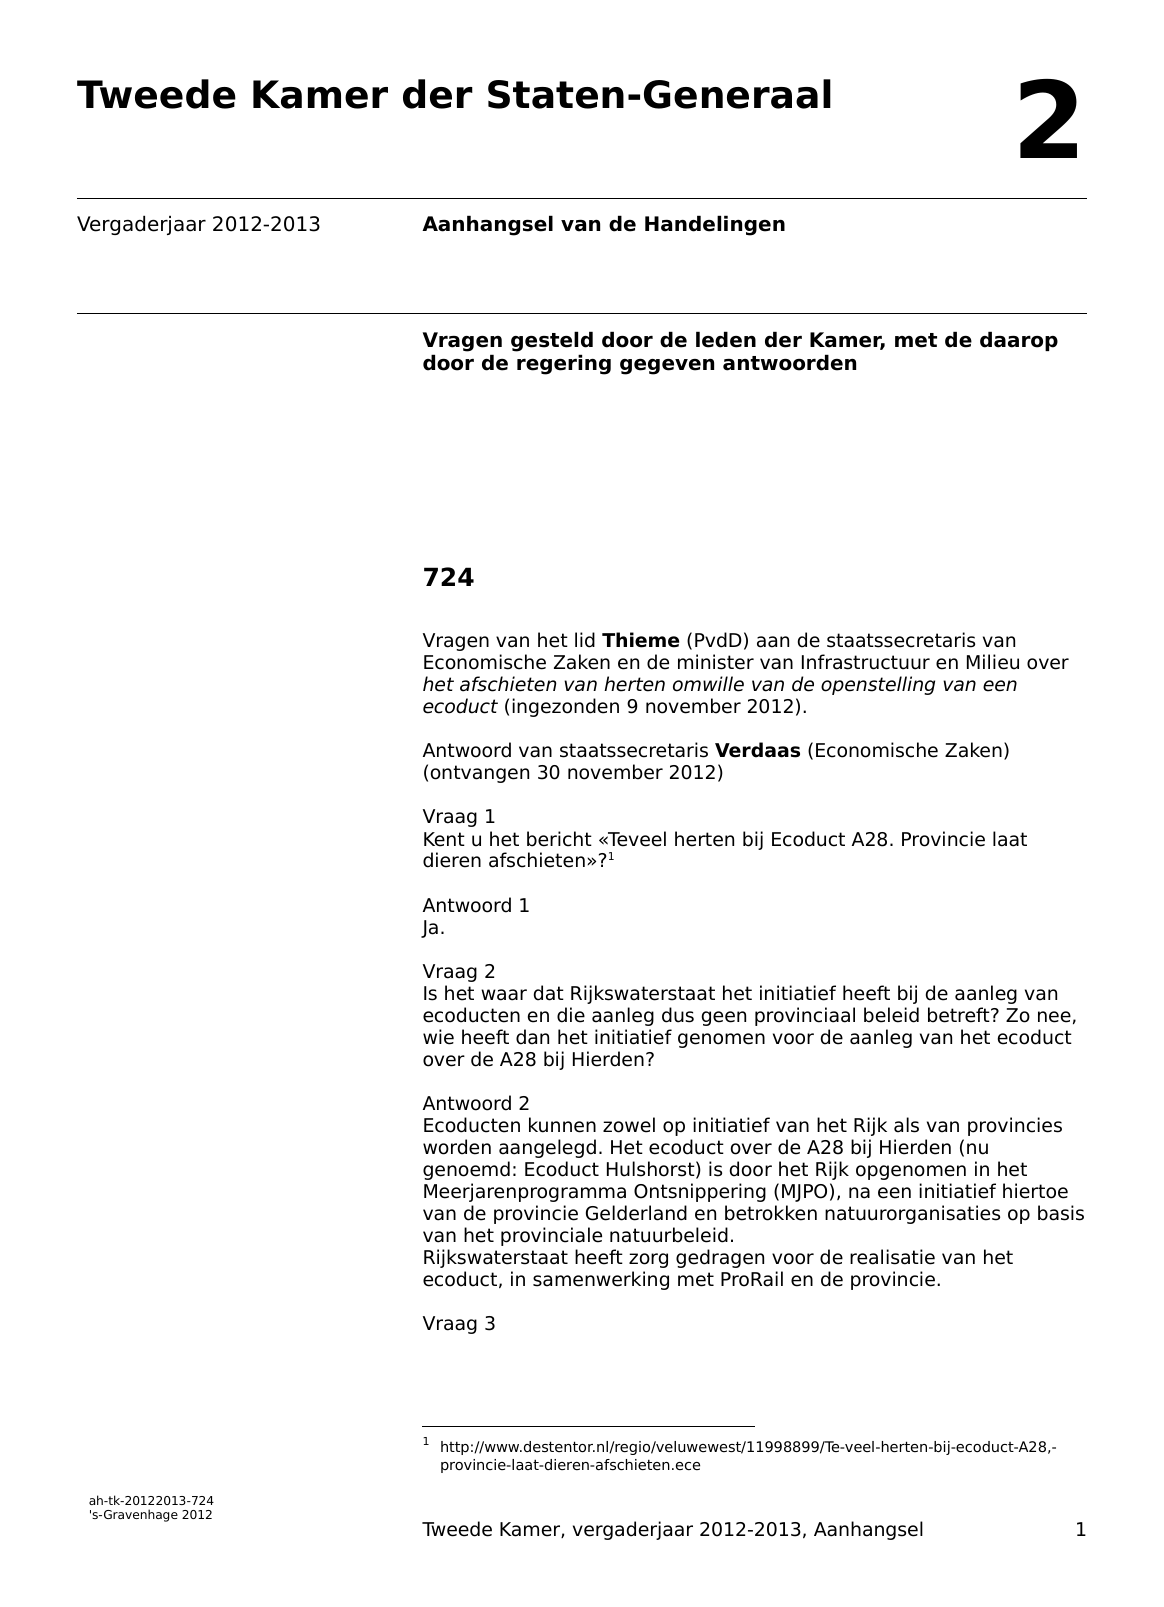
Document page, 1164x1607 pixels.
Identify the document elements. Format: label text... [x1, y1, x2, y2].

text ah-tk-20122013-724 [88, 1494, 323, 1508]
text Vraag 3 [422, 1313, 1087, 1335]
text Antwoord 1 [422, 894, 1087, 917]
text Ja. [422, 917, 1087, 938]
text Ecoducten kunnen zowel op initiatief van het Rijk als van provincies worden aangelegd. Het ecoduct over de A28 bij Hierden (nu genoemd: Ecoduct Hulshorst) is door het Rijk opgenomen in het Meerjarenprogramma Ontsnippering (MJPO), na een initiatief hiertoe van de provincie Gelderland en betrokken natuurorganisaties op basis van het provinciale natuurbeleid. [422, 1115, 1087, 1247]
text 724 [422, 563, 1087, 592]
table_header Tweede Kamer der Staten-Generaal [77, 59, 886, 198]
text Vraag 1 [422, 806, 1087, 828]
text Vragen van het lid Thieme (PvdD) aan de staatssecretaris van Economische Zaken en de minister van Infrastructuur en Milieu over het afschieten van herten omwille van de openstelling van een ecoduct (ingezonden 9 november 2012). [422, 630, 1087, 718]
text 's-Gravenhage 2012 [88, 1508, 323, 1522]
text Rijkswaterstaat heeft zorg gedragen voor de realisatie van het ecoduct, in samenwerking met ProRail en de provincie. [422, 1247, 1087, 1291]
table_header 2 [886, 59, 1087, 198]
text Kent u het bericht «Teveel herten bij Ecoduct A28. Provincie laat dieren afschieten»? [422, 828, 1087, 872]
text Vraag 2 [422, 961, 1087, 983]
table_cell Vragen gesteld door de leden der Kamer, met de daarop door de regering gegeven antwoorden [422, 314, 1087, 375]
text Is het waar dat Rijkswaterstaat het initiatief heeft bij de aanleg van ecoducten en die aanleg dus geen provinciaal beleid betreft? Zo nee, wie heeft dan het initiatief genomen voor de aanleg van het ecoduct over de A28 bij Hierden? [422, 983, 1087, 1071]
text Antwoord van staatssecretaris Verdaas (Economische Zaken) (ontvangen 30 november 2012) [422, 740, 1087, 784]
table_cell Aanhangsel van de Handelingen [422, 199, 1087, 313]
text Antwoord 2 [422, 1093, 1087, 1115]
text http://www.destentor.nl/regio/veluwewest/11998899/Te-veel-herten-bij-ecoduct-A28,-provincie-laat-dieren-afschieten.ece [422, 1435, 1087, 1474]
table_cell Vergaderjaar 2012-2013 [77, 199, 422, 313]
table_cell [77, 314, 422, 375]
